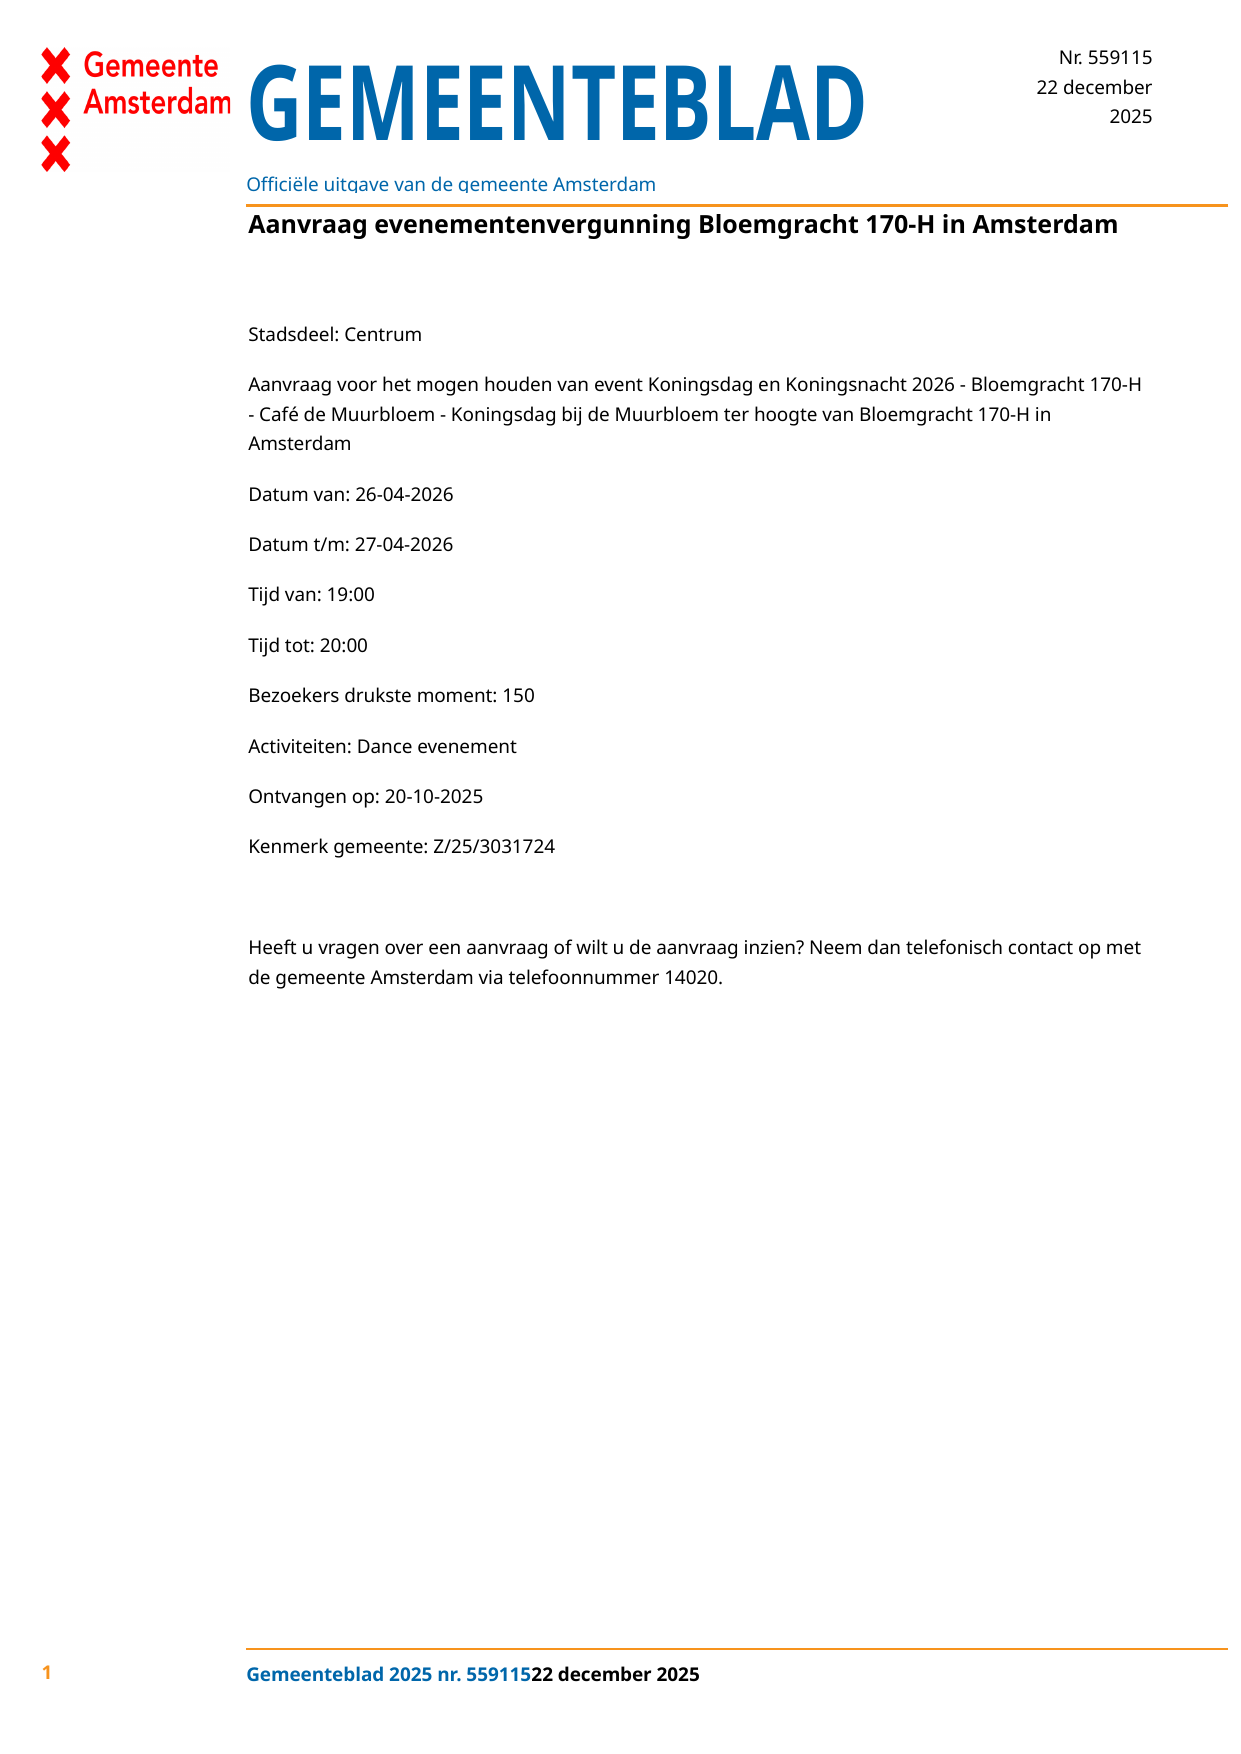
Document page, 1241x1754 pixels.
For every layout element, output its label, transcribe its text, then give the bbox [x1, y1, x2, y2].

text Bezoekers drukste moment: 150 [248, 682, 1152, 708]
text Heeft u vragen over een aanvraag of wilt u de aanvraag inzien? Neem dan telefonisch contact op met de gemeente Amsterdam via telefoonnummer 14020. [248, 934, 1152, 990]
text Ontvangen op: 20-10-2025 [248, 783, 1152, 809]
text Kenmerk gemeente: Z/25/3031724 [248, 834, 1152, 859]
text Aanvraag evenementenvergunning Bloemgracht 170-H in Amsterdam [248, 207, 1152, 241]
text Tijd van: 19:00 [248, 582, 1152, 607]
text Datum t/m: 27-04-2026 [248, 531, 1152, 557]
text Tijd tot: 20:00 [248, 632, 1152, 658]
text Activiteiten: Dance evenement [248, 733, 1152, 758]
text Datum van: 26-04-2026 [248, 481, 1152, 506]
picture [41, 47, 231, 172]
text Aanvraag voor het mogen houden van event Koningsdag en Koningsnacht 2026 - Bloemgracht 170-H - Café de Muurbloem - Koningsdag bij de Muurbloem ter hoogte van Bloemgracht 170-H in Amsterdam [248, 371, 1152, 456]
text Stadsdeel: Centrum [248, 321, 1152, 346]
